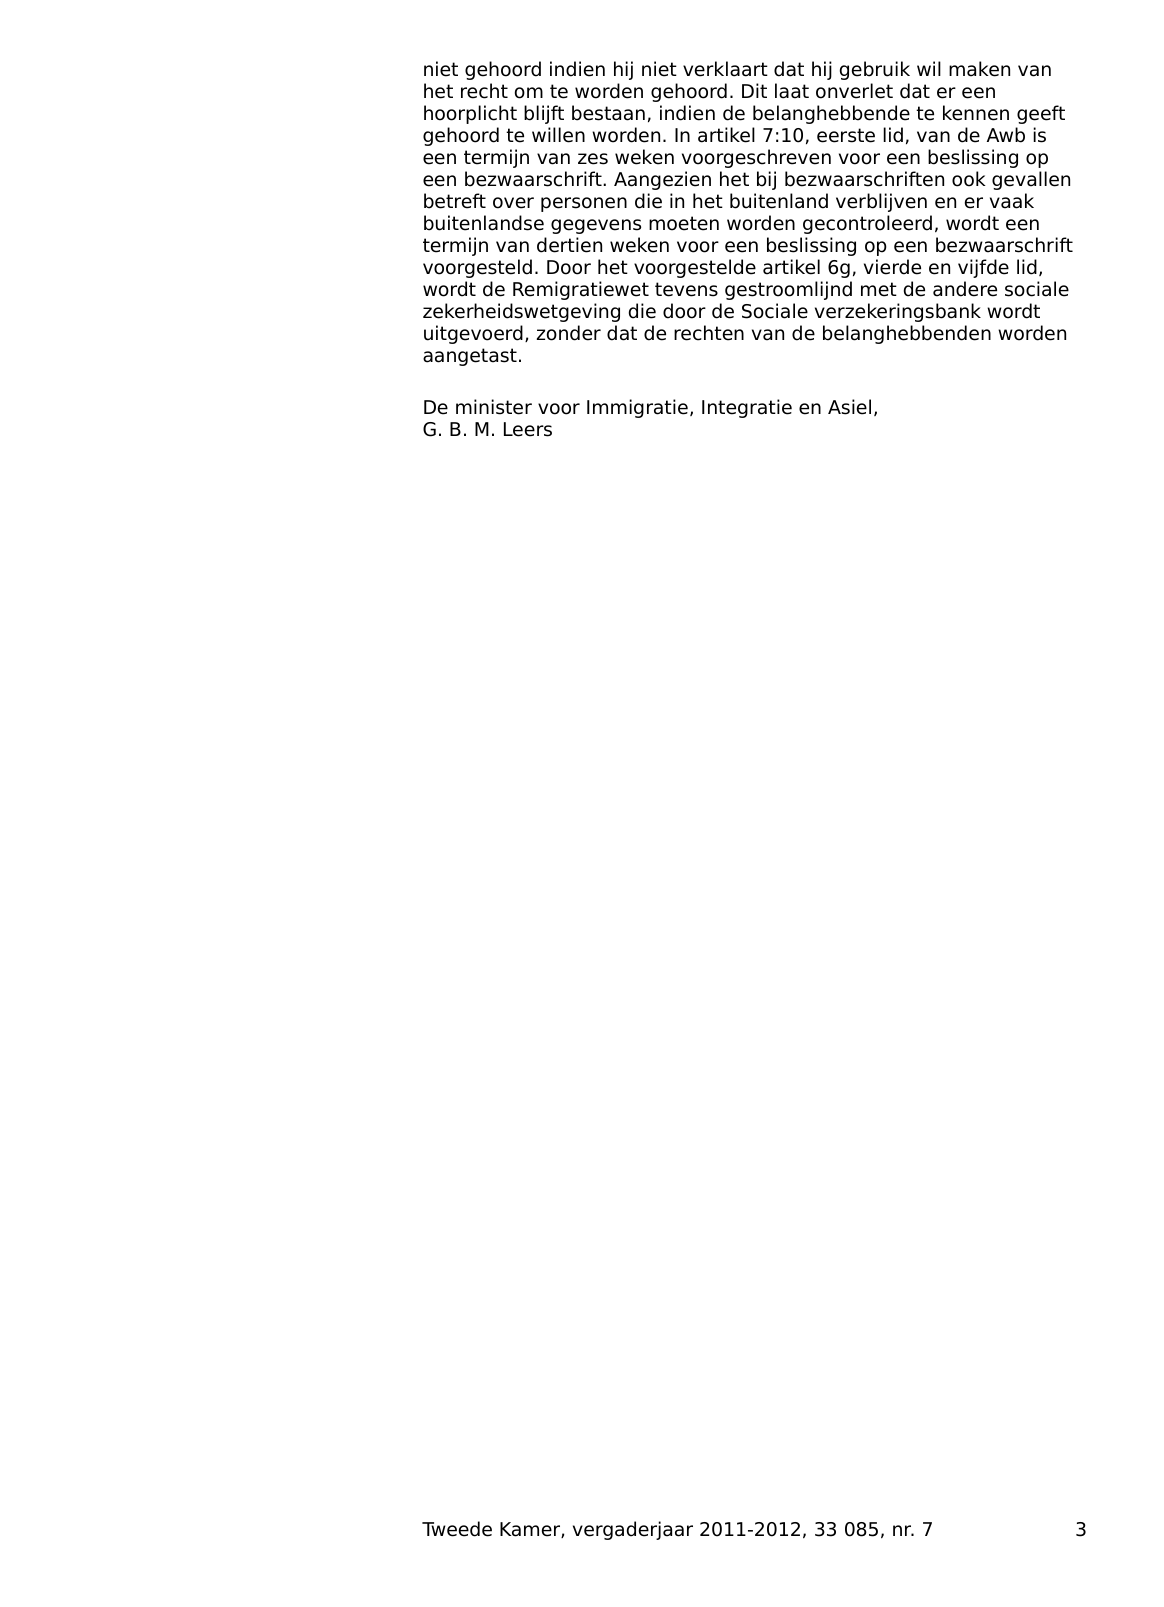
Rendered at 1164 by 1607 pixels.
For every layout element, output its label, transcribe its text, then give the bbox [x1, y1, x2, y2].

text De minister voor Immigratie, Integratie en Asiel, G. B. M. Leers [422, 397, 1087, 441]
text niet gehoord indien hij niet verklaart dat hij gebruik wil maken van het recht om te worden gehoord. Dit laat onverlet dat er een hoorplicht blijft bestaan, indien de belanghebbende te kennen geeft gehoord te willen worden. In artikel 7:10, eerste lid, van de Awb is een termijn van zes weken voorgeschreven voor een beslissing op een bezwaarschrift. Aangezien het bij bezwaarschriften ook gevallen betreft over personen die in het buitenland verblijven en er vaak buitenlandse gegevens moeten worden gecontroleerd, wordt een termijn van dertien weken voor een beslissing op een bezwaarschrift voorgesteld. Door het voorgestelde artikel 6g, vierde en vijfde lid, wordt de Remigratiewet tevens gestroomlijnd met de andere sociale zekerheidswetgeving die door de Sociale verzekeringsbank wordt uitgevoerd, zonder dat de rechten van de belanghebbenden worden aangetast. [422, 59, 1087, 367]
